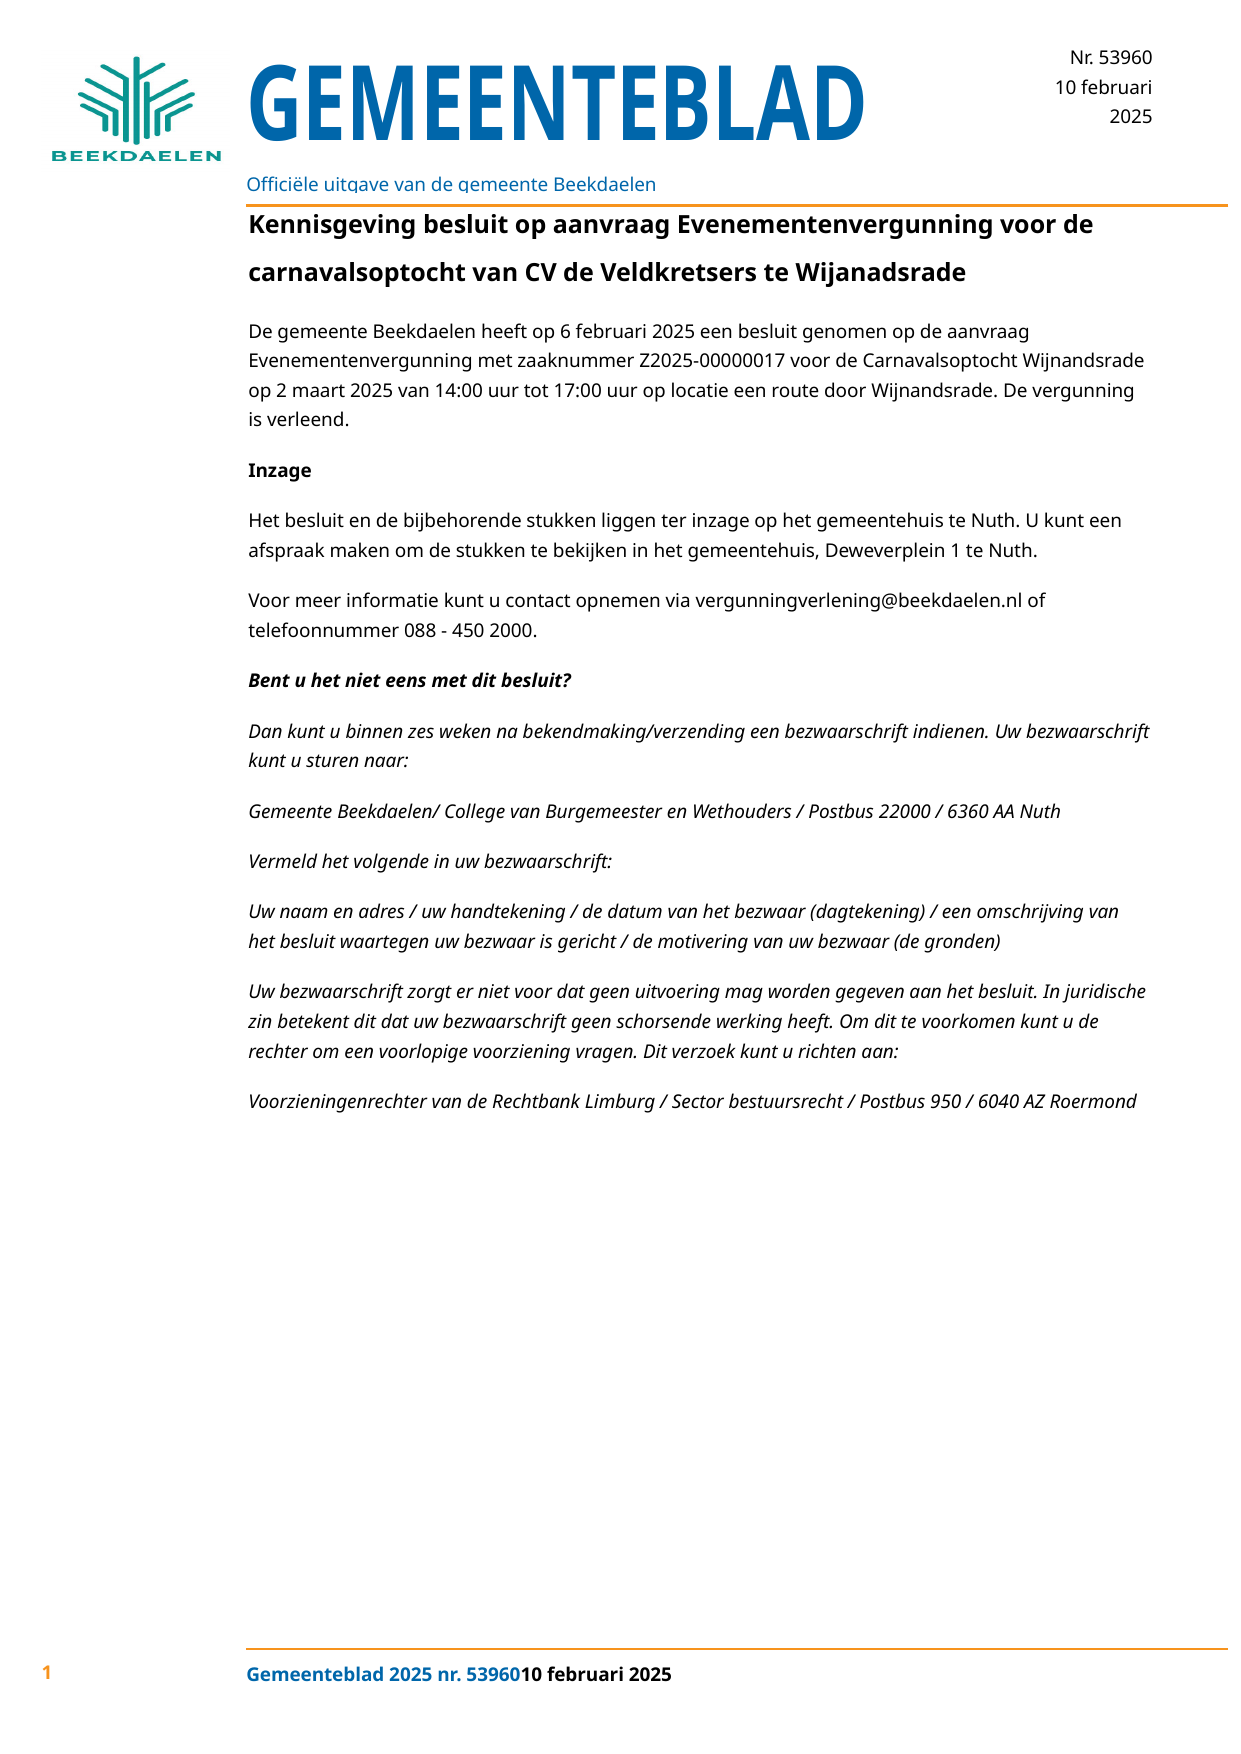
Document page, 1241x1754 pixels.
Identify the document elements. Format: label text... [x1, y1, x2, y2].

text Uw naam en adres / uw handtekening / de datum van het bezwaar (dagtekening) / een omschrijving van het besluit waartegen uw bezwaar is gericht / de motivering van uw bezwaar (de gronden) [248, 899, 1152, 954]
text Inzage [248, 457, 1152, 483]
text De gemeente Beekdaelen heeft op 6 februari 2025 een besluit genomen op de aanvraag Evenementenvergunning met zaaknummer Z2025-00000017 voor de Carnavalsoptocht Wijnandsrade op 2 maart 2025 van 14:00 uur tot 17:00 uur op locatie een route door Wijnandsrade. De vergunning is verleend. [248, 318, 1152, 432]
text Het besluit en de bijbehorende stukken liggen ter inzage op het gemeentehuis te Nuth. U kunt een afspraak maken om de stukken te bekijken in het gemeentehuis, Deweverplein 1 te Nuth. [248, 507, 1152, 563]
text Vermeld het volgende in uw bezwaarschrift: [248, 848, 1152, 874]
text Kennisgeving besluit op aanvraag Evenementenvergunning voor de carnavalsoptocht van CV de Veldkretsers te Wijanadsrade [248, 207, 1152, 288]
text Dan kunt u binnen zes weken na bekendmaking/verzending een bezwaarschrift indienen. Uw bezwaarschrift kunt u sturen naar: [248, 718, 1152, 773]
text Uw bezwaarschrift zorgt er niet voor dat geen uitvoering mag worden gegeven aan het besluit. In juridische zin betekent dit dat uw bezwaarschrift geen schorsende werking heeft. Om dit te voorkomen kunt u de rechter om een voorlopige voorziening vragen. Dit verzoek kunt u richten aan: [248, 979, 1152, 1064]
text Voorzieningenrechter van de Rechtbank Limburg / Sector bestuursrecht / Postbus 950 / 6040 AZ Roermond [248, 1088, 1152, 1114]
text Voor meer informatie kunt u contact opnemen via vergunningverlening@beekdaelen.nl of telefoonnummer 088 - 450 2000. [248, 587, 1152, 643]
picture [41, 47, 231, 172]
text Bent u het niet eens met dit besluit? [248, 667, 1152, 693]
text Gemeente Beekdaelen/ College van Burgemeester en Wethouders / Postbus 22000 / 6360 AA Nuth [248, 798, 1152, 824]
